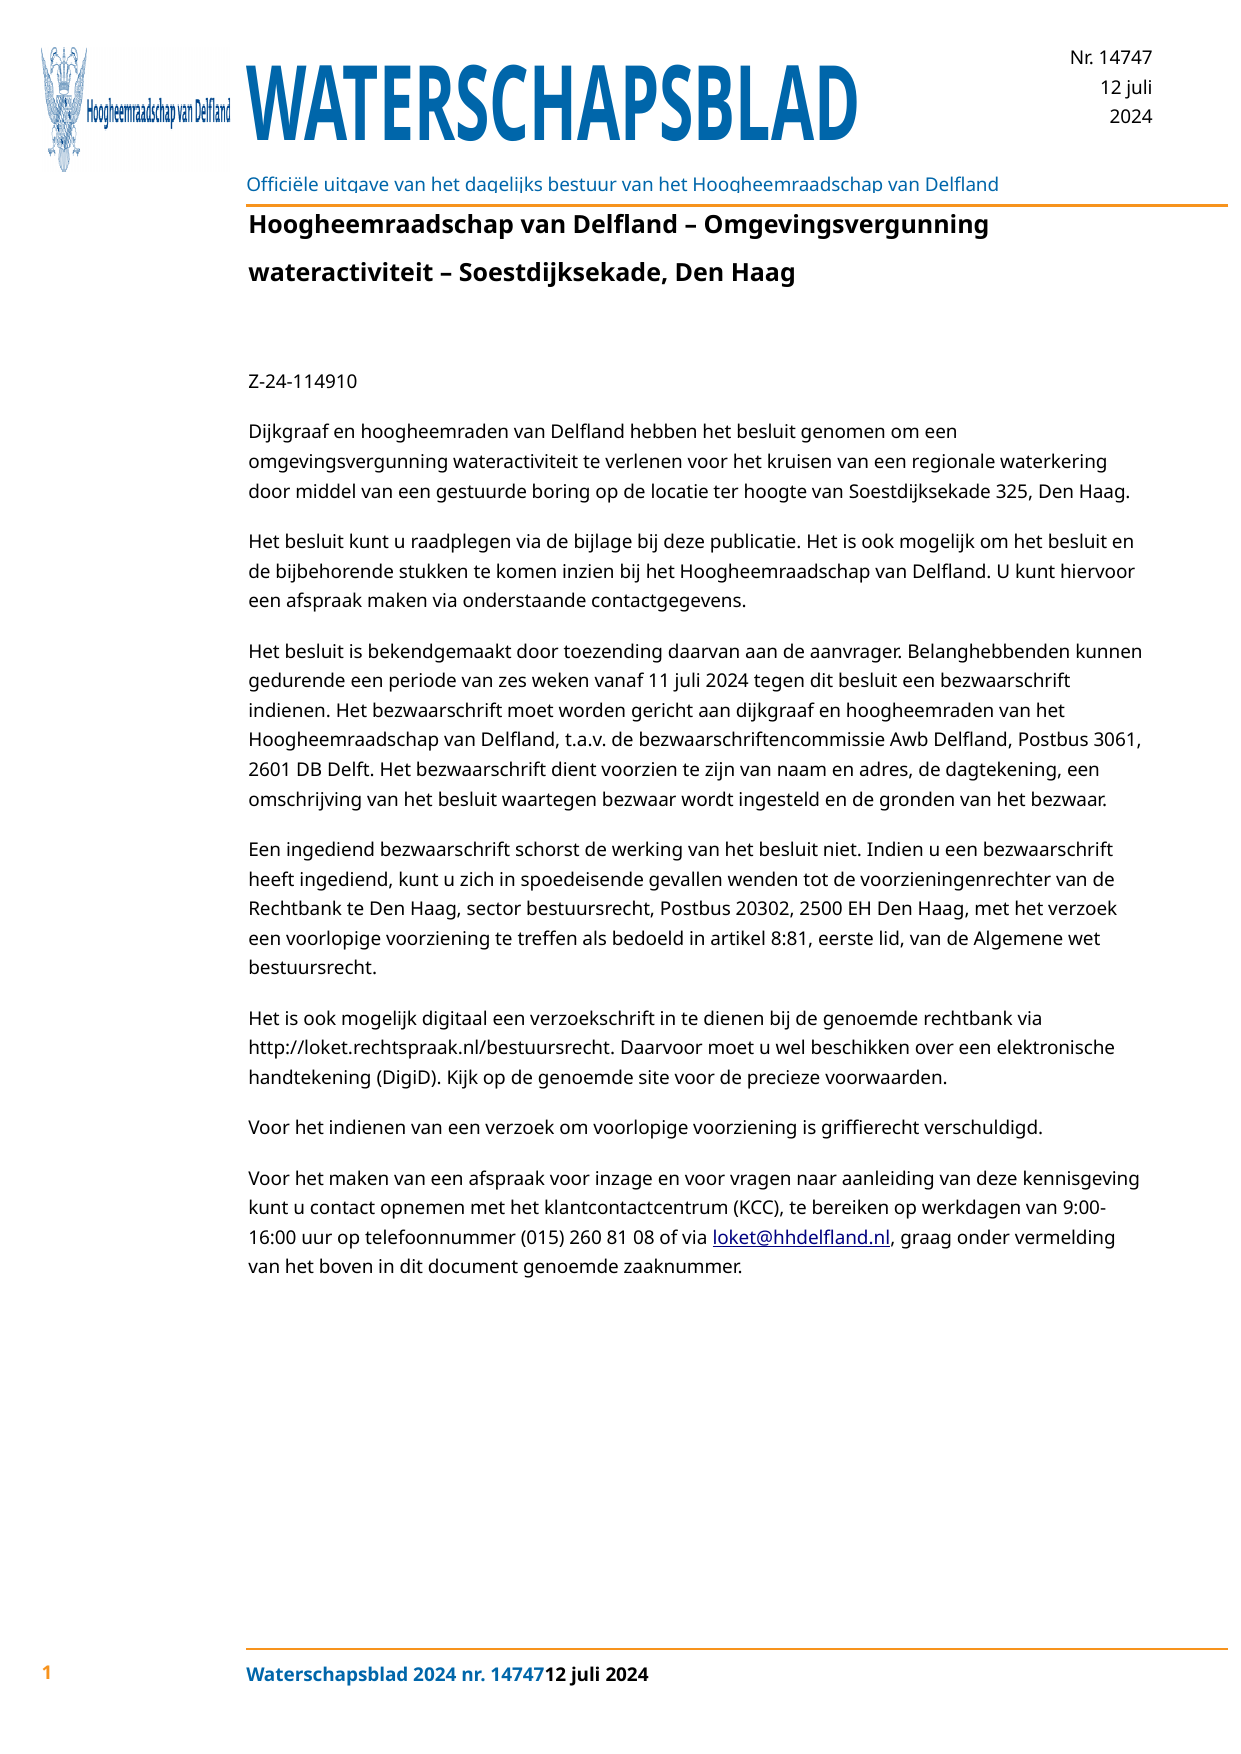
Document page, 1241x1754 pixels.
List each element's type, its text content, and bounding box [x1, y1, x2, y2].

text Hoogheemraadschap van Delfland – Omgevingsvergunning wateractiviteit – Soestdijksekade, Den Haag [248, 207, 1152, 288]
picture [41, 47, 231, 172]
text Een ingediend bezwaarschrift schorst de werking van het besluit niet. Indien u een bezwaarschrift heeft ingediend, kunt u zich in spoedeisende gevallen wenden tot de voorzieningenrechter van de Rechtbank te Den Haag, sector bestuursrecht, Postbus 20302, 2500 EH Den Haag, met het verzoek een voorlopige voorziening te treffen als bedoeld in artikel 8:81, eerste lid, van de Algemene wet bestuursrecht. [248, 836, 1152, 980]
text Het is ook mogelijk digitaal een verzoekschrift in te dienen bij de genoemde rechtbank via http://loket.rechtspraak.nl/bestuursrecht. Daarvoor moet u wel beschikken over een elektronische handtekening (DigiD). Kijk op de genoemde site voor de precieze voorwaarden. [248, 1005, 1152, 1090]
text Z-24-114910 [248, 368, 1152, 394]
text Het besluit is bekendgemaakt door toezending daarvan aan de aanvrager. Belanghebbenden kunnen gedurende een periode van zes weken vanaf 11 juli 2024 tegen dit besluit een bezwaarschrift indienen. Het bezwaarschrift moet worden gericht aan dijkgraaf en hoogheemraden van het Hoogheemraadschap van Delfland, t.a.v. de bezwaarschriftencommissie Awb Delfland, Postbus 3061, 2601 DB Delft. Het bezwaarschrift dient voorzien te zijn van naam en adres, de dagtekening, een omschrijving van het besluit waartegen bezwaar wordt ingesteld en de gronden van het bezwaar. [248, 638, 1152, 812]
text Dijkgraaf en hoogheemraden van Delfland hebben het besluit genomen om een omgevingsvergunning wateractiviteit te verlenen voor het kruisen van een regionale waterkering door middel van een gestuurde boring op de locatie ter hoogte van Soestdijksekade 325, Den Haag. [248, 419, 1152, 504]
text Voor het indienen van een verzoek om voorlopige voorziening is griffierecht verschuldigd. [248, 1114, 1152, 1140]
text Voor het maken van een afspraak voor inzage en voor vragen naar aanleiding van deze kennisgeving kunt u contact opnemen met het klantcontactcentrum (KCC), te bereiken op werkdagen van 9:00-16:00 uur op telefoonnummer (015) 260 81 08 of via loket@hhdelfland.nl, graag onder vermelding van het boven in dit document genoemde zaaknummer. [248, 1165, 1152, 1279]
text Het besluit kunt u raadplegen via de bijlage bij deze publicatie. Het is ook mogelijk om het besluit en de bijbehorende stukken te komen inzien bij het Hoogheemraadschap van Delfland. U kunt hiervoor een afspraak maken via onderstaande contactgegevens. [248, 528, 1152, 613]
